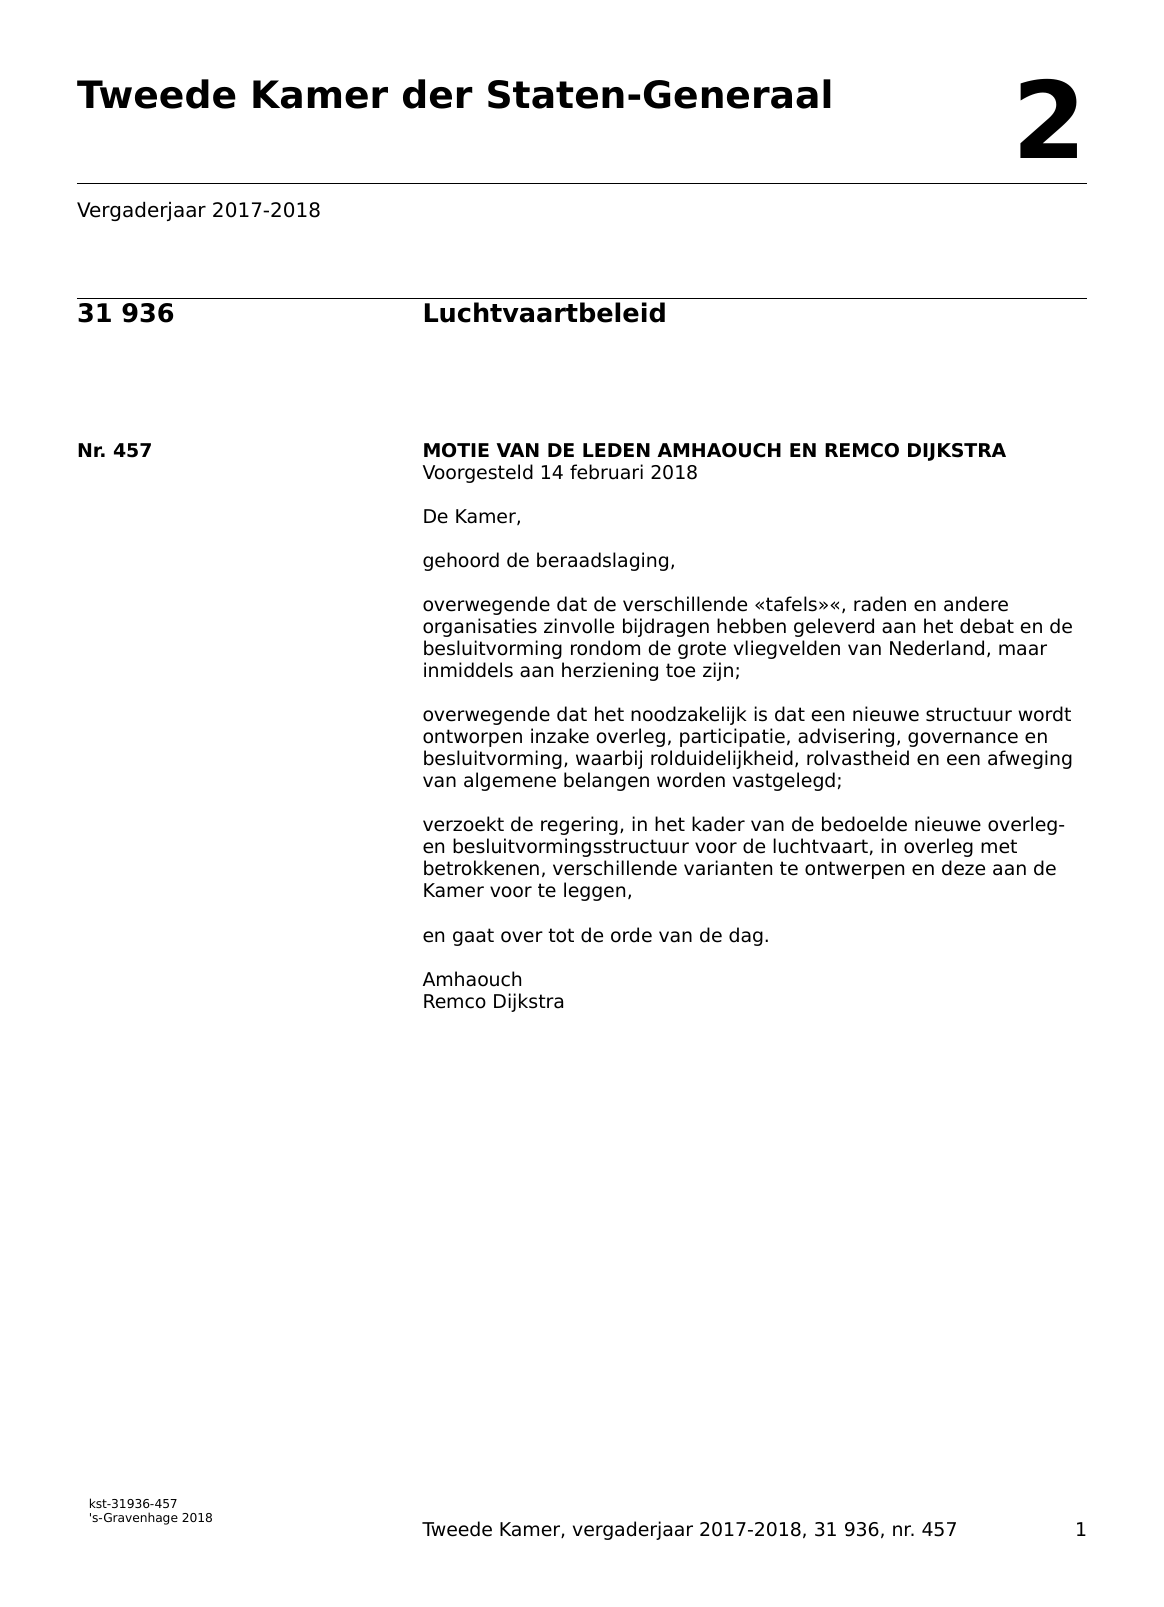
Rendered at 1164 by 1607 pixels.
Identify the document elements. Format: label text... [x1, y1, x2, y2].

text gehoord de beraadslaging, [422, 550, 1087, 572]
text kst-31936-457 [88, 1497, 323, 1511]
text overwegende dat het noodzakelijk is dat een nieuwe structuur wordt ontworpen inzake overleg, participatie, advisering, governance en besluitvorming, waarbij rolduidelijkheid, rolvastheid en een afweging van algemene belangen worden vastgelegd; [422, 704, 1087, 792]
subtitle 31 936 Luchtvaartbeleid [77, 299, 1087, 329]
subtitle Nr. 457 MOTIE VAN DE LEDEN AMHAOUCH EN REMCO DIJKSTRA [77, 440, 1087, 462]
table_header 2 [886, 59, 1087, 183]
text De Kamer, [422, 506, 1087, 528]
text Amhaouch [422, 969, 1087, 991]
text 's-Gravenhage 2018 [88, 1511, 323, 1525]
text overwegende dat de verschillende «tafels»«, raden en andere organisaties zinvolle bijdragen hebben geleverd aan het debat en de besluitvorming rondom de grote vliegvelden van Nederland, maar inmiddels aan herziening toe zijn; [422, 594, 1087, 682]
text en gaat over tot de orde van de dag. [422, 924, 1087, 946]
table_header Tweede Kamer der Staten-Generaal [77, 59, 886, 183]
text Voorgesteld 14 februari 2018 [422, 462, 1087, 484]
table_cell Vergaderjaar 2017-2018 [77, 184, 1087, 298]
text verzoekt de regering, in het kader van de bedoelde nieuwe overleg- en besluitvormingsstructuur voor de luchtvaart, in overleg met betrokkenen, verschillende varianten te ontwerpen en deze aan de Kamer voor te leggen, [422, 814, 1087, 902]
text Remco Dijkstra [422, 991, 1087, 1013]
